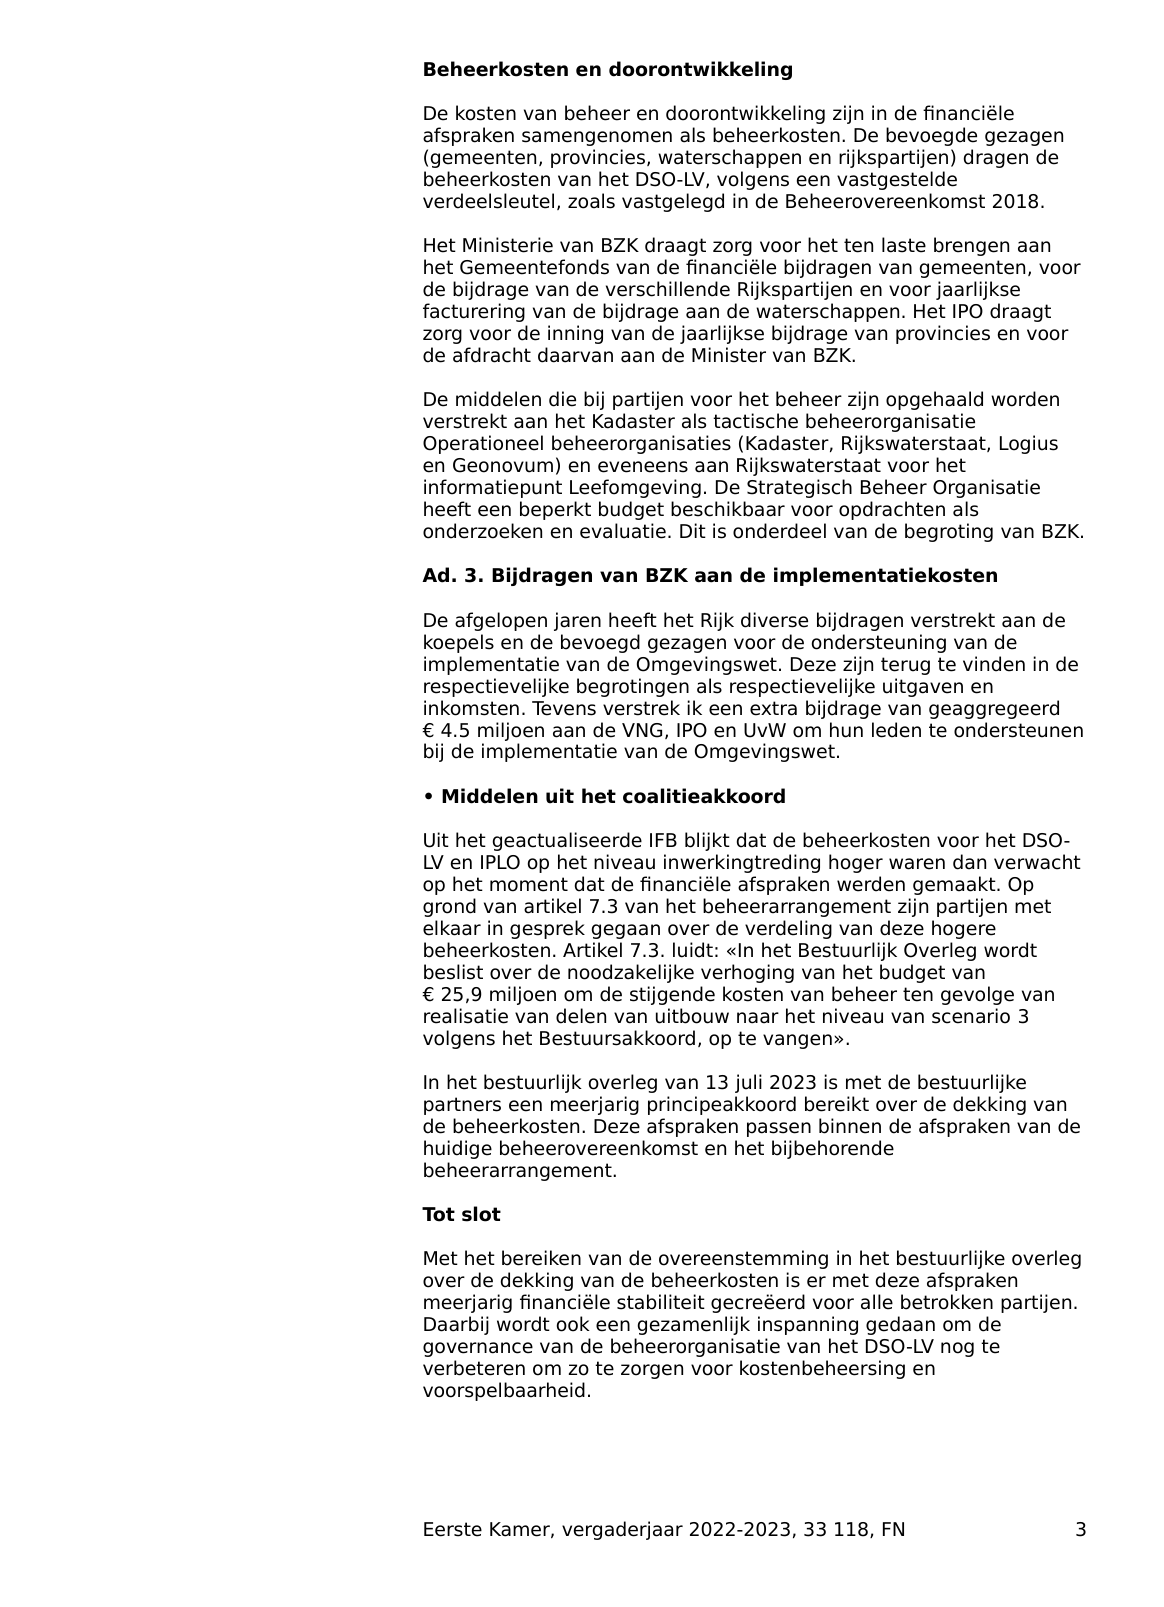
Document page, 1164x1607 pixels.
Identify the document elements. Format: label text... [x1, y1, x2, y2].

text In het bestuurlijk overleg van 13 juli 2023 is met de bestuurlijke partners een meerjarig principeakkoord bereikt over de dekking van de beheerkosten. Deze afspraken passen binnen de afspraken van de huidige beheerovereenkomst en het bijbehorende beheerarrangement. [422, 1072, 1087, 1182]
text De afgelopen jaren heeft het Rijk diverse bijdragen verstrekt aan de koepels en de bevoegd gezagen voor de ondersteuning van de implementatie van de Omgevingswet. Deze zijn terug te vinden in de respectievelijke begrotingen als respectievelijke uitgaven en inkomsten. Tevens verstrek ik een extra bijdrage van geaggregeerd € 4.5 miljoen aan de VNG, IPO en UvW om hun leden te ondersteunen bij de implementatie van de Omgevingswet. [422, 609, 1087, 763]
subtitle • Middelen uit het coalitieakkoord [422, 786, 1087, 808]
subtitle Ad. 3. Bijdragen van BZK aan de implementatiekosten [422, 565, 1087, 587]
text De middelen die bij partijen voor het beheer zijn opgehaald worden verstrekt aan het Kadaster als tactische beheerorganisatie Operationeel beheerorganisaties (Kadaster, Rijkswaterstaat, Logius en Geonovum) en eveneens aan Rijkswaterstaat voor het informatiepunt Leefomgeving. De Strategisch Beheer Organisatie heeft een beperkt budget beschikbaar voor opdrachten als onderzoeken en evaluatie. Dit is onderdeel van de begroting van BZK. [422, 389, 1087, 543]
text De kosten van beheer en doorontwikkeling zijn in de financiële afspraken samengenomen als beheerkosten. De bevoegde gezagen (gemeenten, provincies, waterschappen en rijkspartijen) dragen de beheerkosten van het DSO-LV, volgens een vastgestelde verdeelsleutel, zoals vastgelegd in de Beheerovereenkomst 2018. [422, 103, 1087, 213]
text Uit het geactualiseerde IFB blijkt dat de beheerkosten voor het DSO-LV en IPLO op het niveau inwerkingtreding hoger waren dan verwacht op het moment dat de financiële afspraken werden gemaakt. Op grond van artikel 7.3 van het beheerarrangement zijn partijen met elkaar in gesprek gegaan over de verdeling van deze hogere beheerkosten. Artikel 7.3. luidt: «In het Bestuurlijk Overleg wordt beslist over de noodzakelijke verhoging van het budget van € 25,9 miljoen om de stijgende kosten van beheer ten gevolge van realisatie van delen van uitbouw naar het niveau van scenario 3 volgens het Bestuursakkoord, op te vangen». [422, 830, 1087, 1049]
subtitle Tot slot [422, 1204, 1087, 1226]
text Met het bereiken van de overeenstemming in het bestuurlijke overleg over de dekking van de beheerkosten is er met deze afspraken meerjarig financiële stabiliteit gecreëerd voor alle betrokken partijen. Daarbij wordt ook een gezamenlijk inspanning gedaan om de governance van de beheerorganisatie van het DSO-LV nog te verbeteren om zo te zorgen voor kostenbeheersing en voorspelbaarheid. [422, 1248, 1087, 1402]
text Het Ministerie van BZK draagt zorg voor het ten laste brengen aan het Gemeentefonds van de financiële bijdragen van gemeenten, voor de bijdrage van de verschillende Rijkspartijen en voor jaarlijkse facturering van de bijdrage aan de waterschappen. Het IPO draagt zorg voor de inning van de jaarlijkse bijdrage van provincies en voor de afdracht daarvan aan de Minister van BZK. [422, 235, 1087, 367]
subtitle Beheerkosten en doorontwikkeling [422, 59, 1087, 81]
